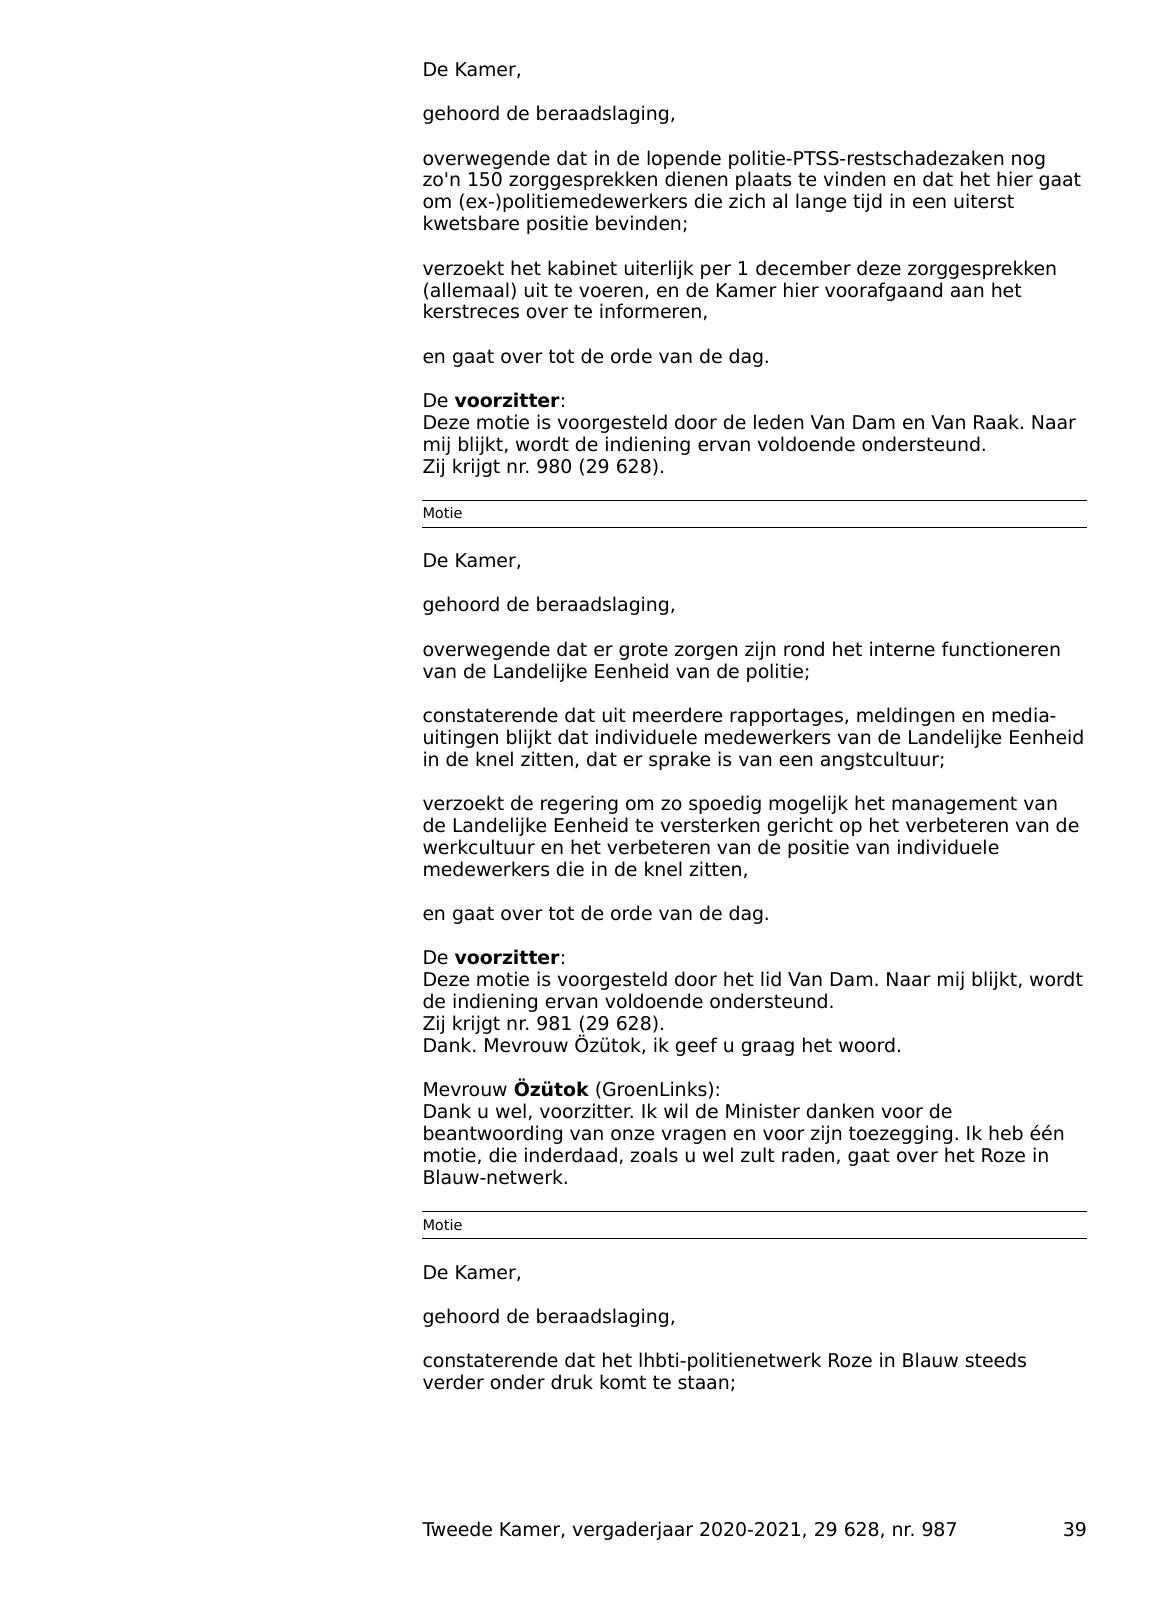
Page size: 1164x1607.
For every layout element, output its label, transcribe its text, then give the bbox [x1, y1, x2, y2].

text De voorzitter: [422, 390, 1087, 412]
text overwegende dat er grote zorgen zijn rond het interne functioneren van de Landelijke Eenheid van de politie; [422, 638, 1087, 682]
text De voorzitter: [422, 947, 1087, 969]
text verzoekt de regering om zo spoedig mogelijk het management van de Landelijke Eenheid te versterken gericht op het verbeteren van de werkcultuur en het verbeteren van de positie van individuele medewerkers die in de knel zitten, [422, 793, 1087, 881]
text Zij krijgt nr. 981 (29 628). [422, 1013, 1087, 1035]
text constaterende dat het lhbti-politienetwerk Roze in Blauw steeds verder onder druk komt te staan; [422, 1350, 1087, 1394]
text Zij krijgt nr. 980 (29 628). [422, 456, 1087, 478]
text Dank. Mevrouw Özütok, ik geef u graag het woord. [422, 1035, 1087, 1057]
text en gaat over tot de orde van de dag. [422, 903, 1087, 925]
text verzoekt het kabinet uiterlijk per 1 december deze zorggesprekken (allemaal) uit te voeren, en de Kamer hier voorafgaand aan het kerstreces over te informeren, [422, 257, 1087, 323]
text constaterende dat uit meerdere rapportages, meldingen en media-uitingen blijkt dat individuele medewerkers van de Landelijke Eenheid in de knel zitten, dat er sprake is van een angstcultuur; [422, 705, 1087, 771]
text gehoord de beraadslaging, [422, 594, 1087, 616]
text gehoord de beraadslaging, [422, 103, 1087, 125]
text Mevrouw Özütok (GroenLinks): [422, 1079, 1087, 1101]
text De Kamer, [422, 550, 1087, 572]
table_header Motie [422, 501, 1087, 527]
text Deze motie is voorgesteld door de leden Van Dam en Van Raak. Naar mij blijkt, wordt de indiening ervan voldoende ondersteund. [422, 412, 1087, 456]
table_header Motie [422, 1212, 1087, 1238]
text De Kamer, [422, 1262, 1087, 1283]
text Dank u wel, voorzitter. Ik wil de Minister danken voor de beantwoording van onze vragen en voor zijn toezegging. Ik heb één motie, die inderdaad, zoals u wel zult raden, gaat over het Roze in Blauw-netwerk. [422, 1101, 1087, 1189]
text gehoord de beraadslaging, [422, 1306, 1087, 1328]
text De Kamer, [422, 59, 1087, 81]
text overwegende dat in de lopende politie-PTSS-restschadezaken nog zo'n 150 zorggesprekken dienen plaats te vinden en dat het hier gaat om (ex-)politiemedewerkers die zich al lange tijd in een uiterst kwetsbare positie bevinden; [422, 147, 1087, 235]
text en gaat over tot de orde van de dag. [422, 346, 1087, 368]
text Deze motie is voorgesteld door het lid Van Dam. Naar mij blijkt, wordt de indiening ervan voldoende ondersteund. [422, 969, 1087, 1013]
